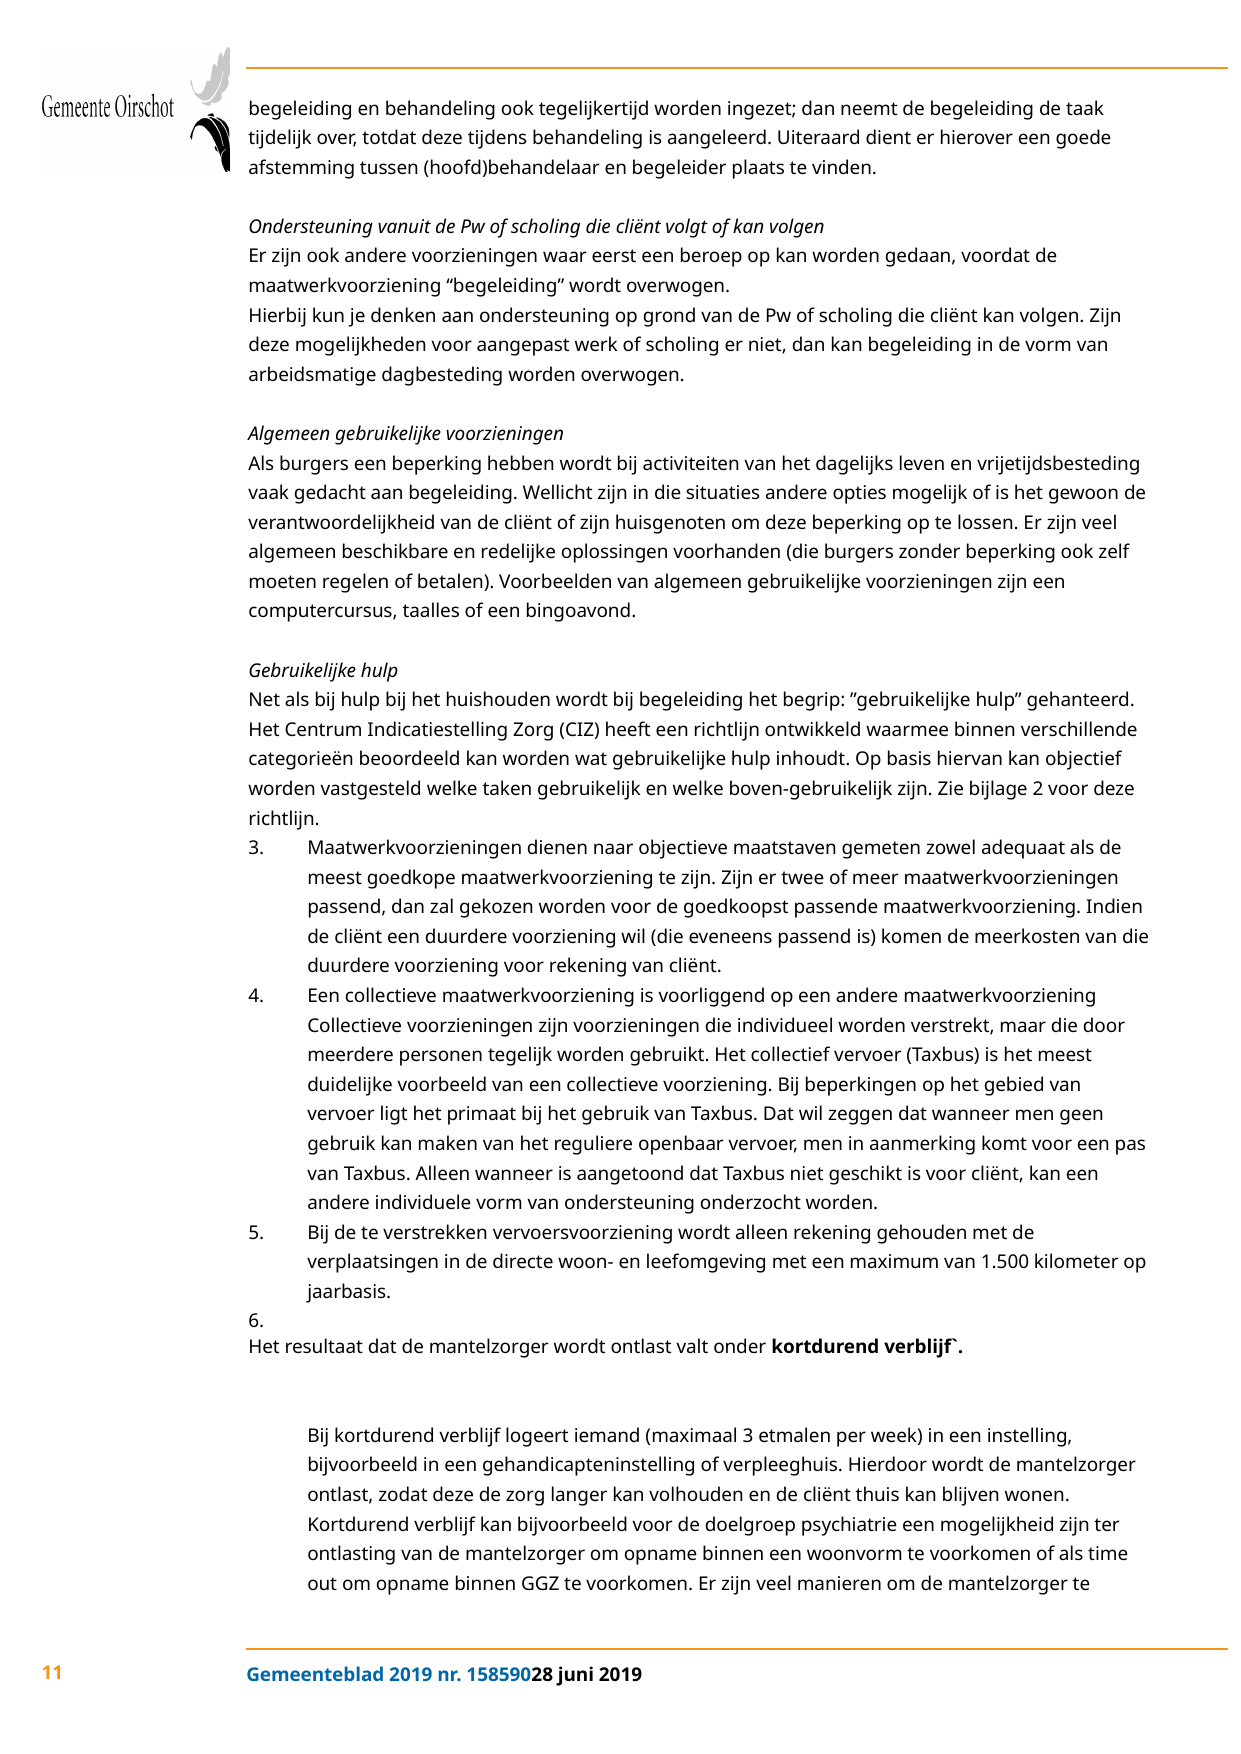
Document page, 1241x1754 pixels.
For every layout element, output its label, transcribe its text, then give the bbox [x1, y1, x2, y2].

text Ondersteuning vanuit de Pw of scholing die cliënt volgt of kan volgen [248, 213, 1152, 239]
text Algemeen gebruikelijke voorzieningen [248, 420, 1152, 446]
list Bij de te verstrekken vervoersvoorziening wordt alleen rekening gehouden met de verplaatsingen in de directe woon- en leefomgeving met een maximum van 1.500 kilometer op jaarbasis. [248, 1219, 1152, 1304]
text Gebruikelijke hulp [248, 657, 1152, 683]
table_header Het resultaat dat de mantelzorger wordt ontlast valt onder kortdurend verblijf`. [248, 1334, 1152, 1359]
text Als burgers een beperking hebben wordt bij activiteiten van het dagelijks leven en vrijetijdsbesteding vaak gedacht aan begeleiding. Wellicht zijn in die situaties andere opties mogelijk of is het gewoon de verantwoordelijkheid van de cliënt of zijn huisgenoten om deze beperking op te lossen. Er zijn veel algemeen beschikbare en redelijke oplossingen voorhanden (die burgers zonder beperking ook zelf moeten regelen of betalen). Voorbeelden van algemeen gebruikelijke voorzieningen zijn een computercursus, taalles of een bingoavond. [248, 450, 1152, 623]
list Bij kortdurend verblijf logeert iemand (maximaal 3 etmalen per week) in een instelling, bijvoorbeeld in een gehandicapteninstelling of verpleeghuis. Hierdoor wordt de mantelzorger ontlast, zodat deze de zorg langer kan volhouden en de cliënt thuis kan blijven wonen. Kortdurend verblijf kan bijvoorbeeld voor de doelgroep psychiatrie een mogelijkheid zijn ter ontlasting van de mantelzorger om opname binnen een woonvorm te voorkomen of als time out om opname binnen GGZ te voorkomen. Er zijn veel manieren om de mantelzorger te [248, 1422, 1152, 1596]
picture [41, 47, 231, 172]
text begeleiding en behandeling ook tegelijkertijd worden ingezet; dan neemt de begeleiding de taak tijdelijk over, totdat deze tijdens behandeling is aangeleerd. Uiteraard dient er hierover een goede afstemming tussen (hoofd)behandelaar en begeleider plaats te vinden. [248, 95, 1152, 180]
text Er zijn ook andere voorzieningen waar eerst een beroep op kan worden gedaan, voordat de maatwerkvoorziening “begeleiding” wordt overwogen. [248, 243, 1152, 298]
text Net als bij hulp bij het huishouden wordt bij begeleiding het begrip: ”gebruikelijke hulp” gehanteerd. Het Centrum Indicatiestelling Zorg (CIZ) heeft een richtlijn ontwikkeld waarmee binnen verschillende categorieën beoordeeld kan worden wat gebruikelijke hulp inhoudt. Op basis hiervan kan objectief worden vastgesteld welke taken gebruikelijk en welke boven-gebruikelijk zijn. Zie bijlage 2 voor deze richtlijn. [248, 686, 1152, 831]
list Een collectieve maatwerkvoorziening is voorliggend op een andere maatwerkvoorziening Collectieve voorzieningen zijn voorzieningen die individueel worden verstrekt, maar die door meerdere personen tegelijk worden gebruikt. Het collectief vervoer (Taxbus) is het meest duidelijke voorbeeld van een collectieve voorziening. Bij beperkingen op het gebied van vervoer ligt het primaat bij het gebruik van Taxbus. Dat wil zeggen dat wanneer men geen gebruik kan maken van het reguliere openbaar vervoer, men in aanmerking komt voor een pas van Taxbus. Alleen wanneer is aangetoond dat Taxbus niet geschikt is voor cliënt, kan een andere individuele vorm van ondersteuning onderzocht worden. [248, 982, 1152, 1215]
list Maatwerkvoorzieningen dienen naar objectieve maatstaven gemeten zowel adequaat als de meest goedkope maatwerkvoorziening te zijn. Zijn er twee of meer maatwerkvoorzieningen passend, dan zal gekozen worden voor de goedkoopst passende maatwerkvoorziening. Indien de cliënt een duurdere voorziening wil (die eveneens passend is) komen de meerkosten van die duurdere voorziening voor rekening van cliënt. [248, 834, 1152, 978]
text Hierbij kun je denken aan ondersteuning op grond van de Pw of scholing die cliënt kan volgen. Zijn deze mogelijkheden voor aangepast werk of scholing er niet, dan kan begeleiding in de vorm van arbeidsmatige dagbesteding worden overwogen. [248, 302, 1152, 387]
